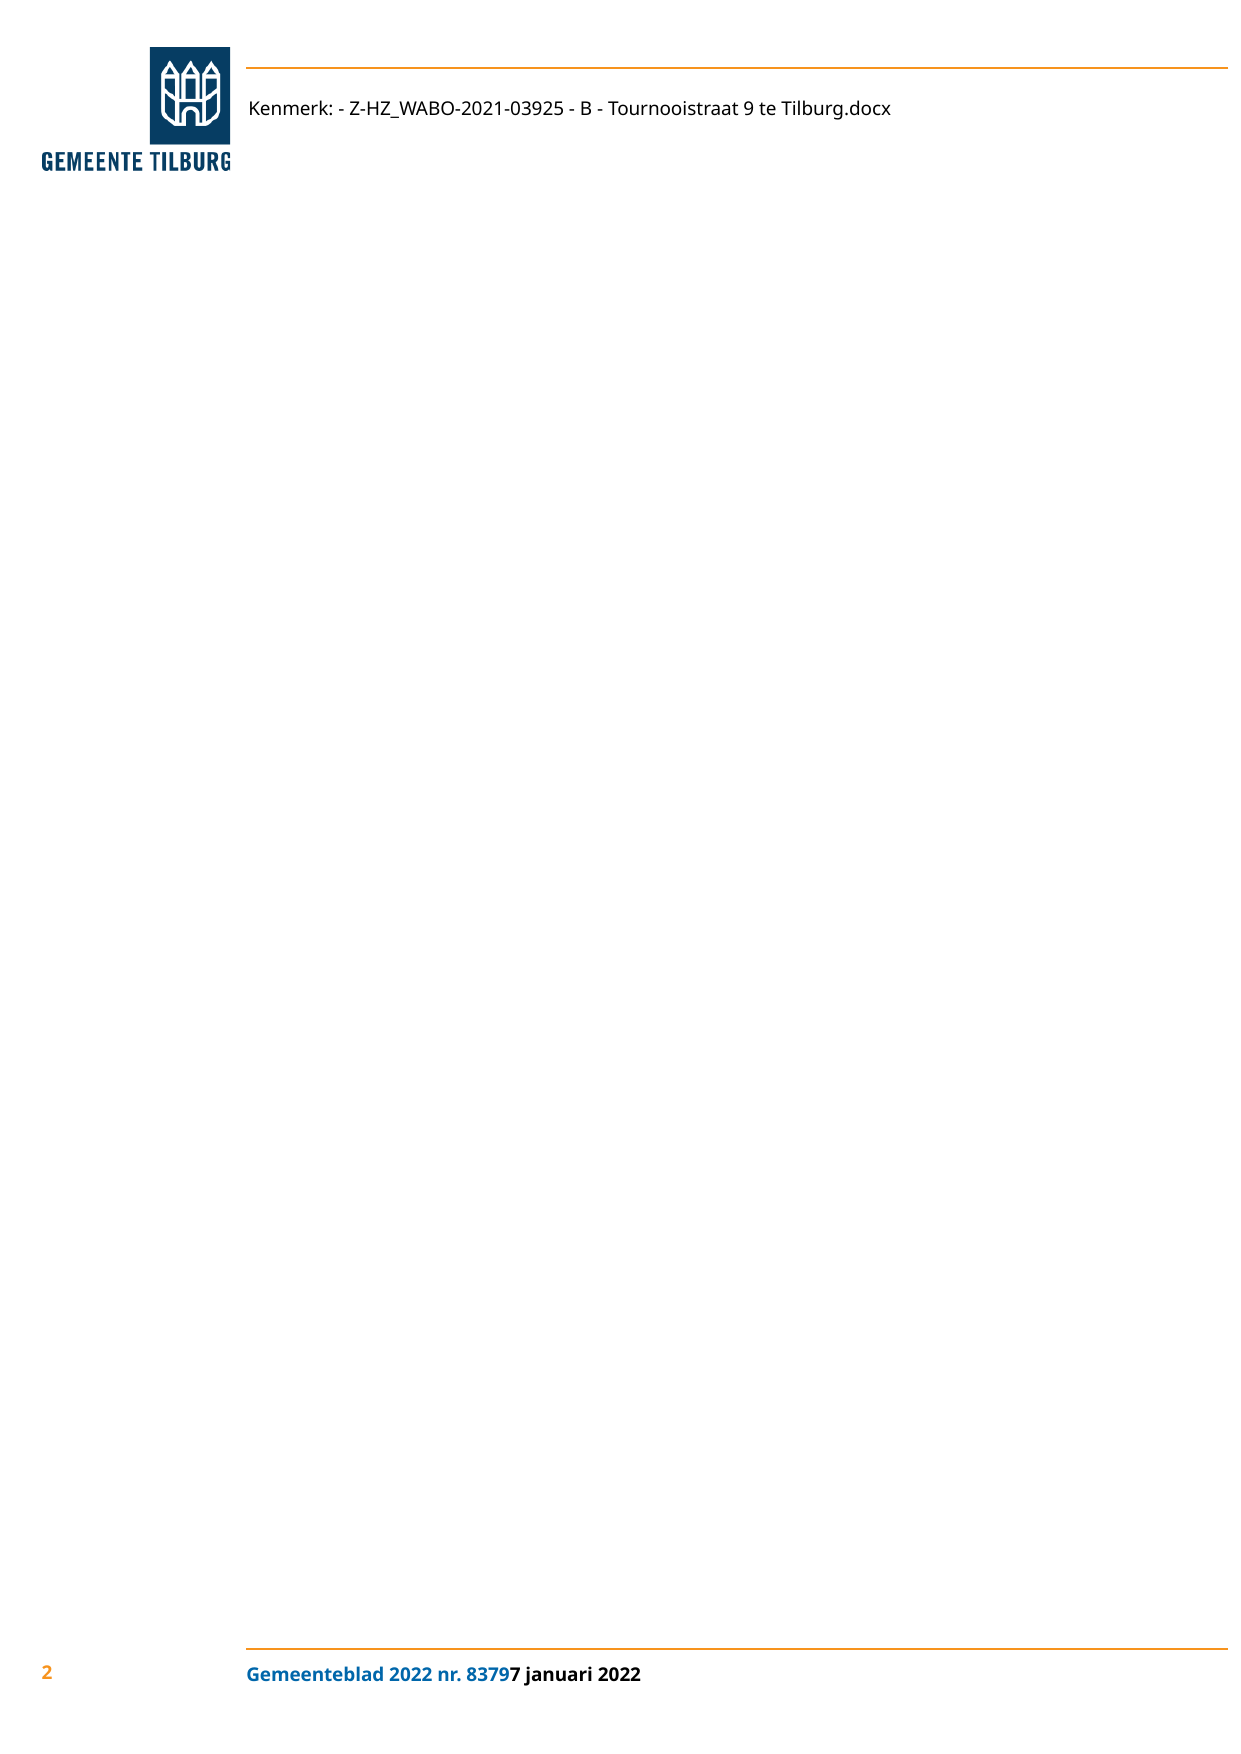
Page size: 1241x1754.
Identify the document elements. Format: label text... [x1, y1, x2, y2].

picture [41, 47, 231, 172]
text Kenmerk: - Z-HZ_WABO-2021-03925 - B - Tournooistraat 9 te Tilburg.docx [248, 95, 1152, 121]
